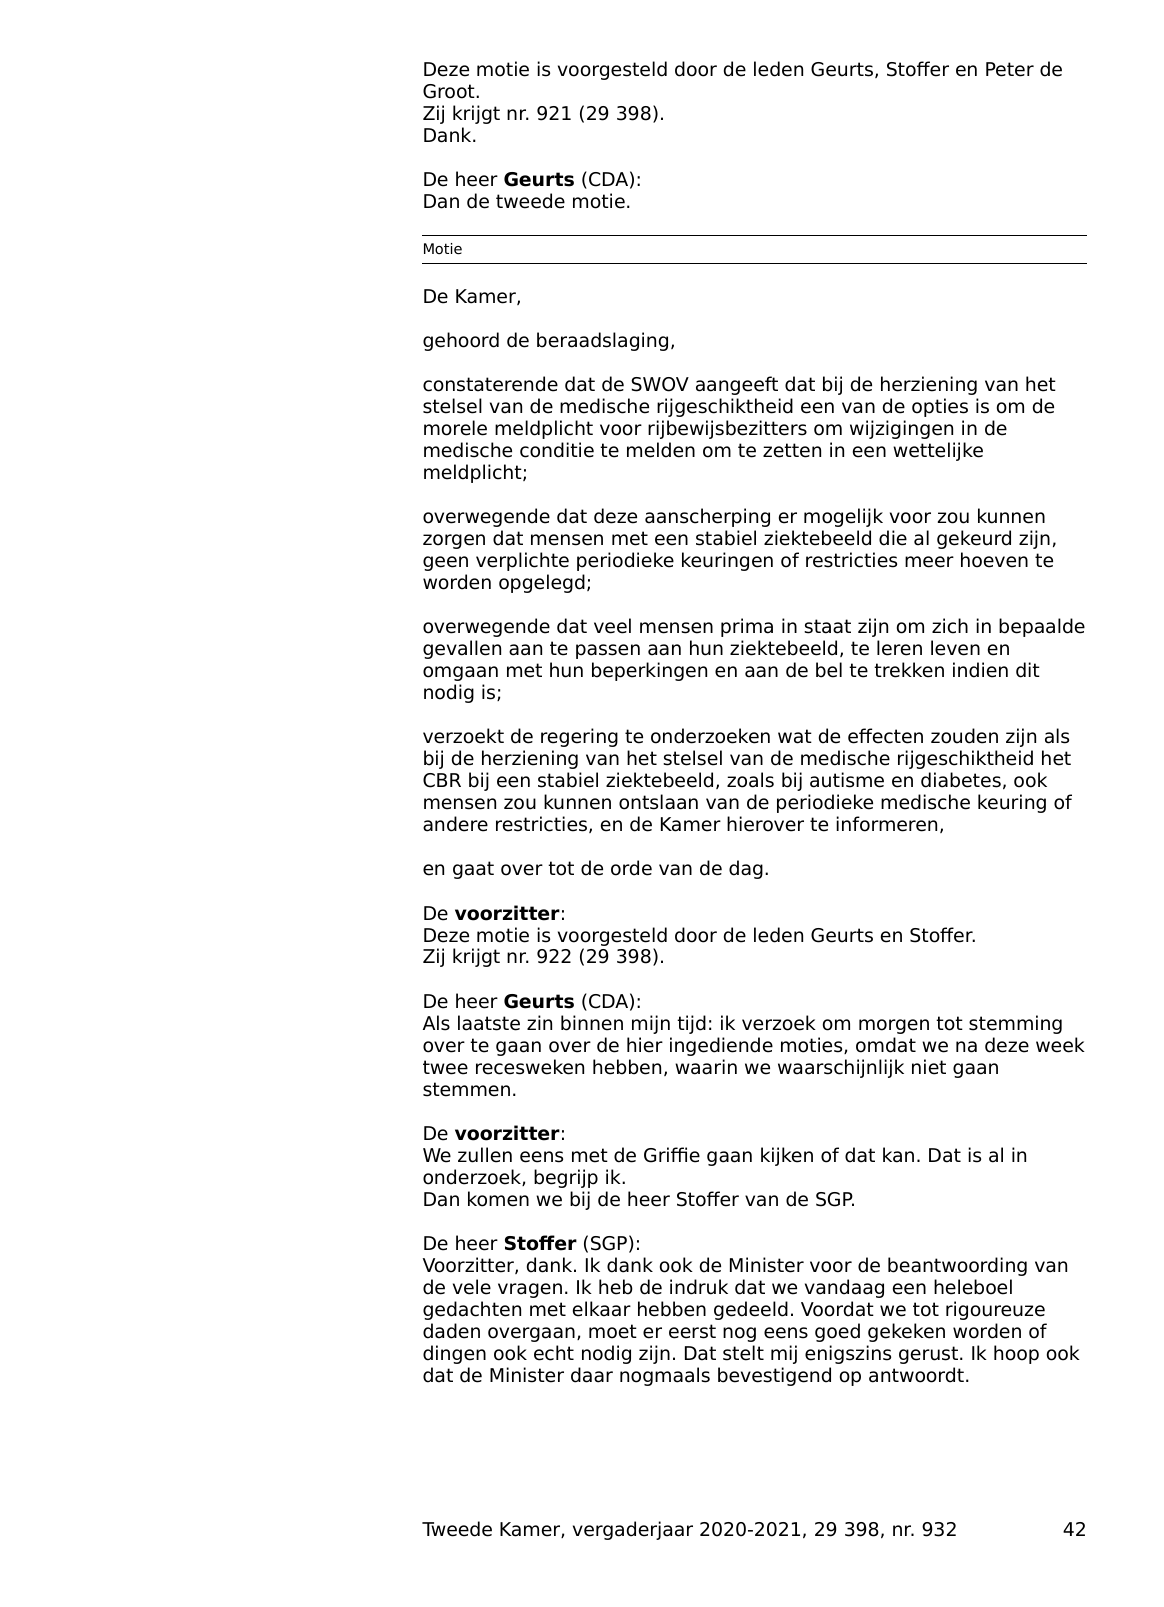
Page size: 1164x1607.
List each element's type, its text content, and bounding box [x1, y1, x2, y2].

text verzoekt de regering te onderzoeken wat de effecten zouden zijn als bij de herziening van het stelsel van de medische rijgeschiktheid het CBR bij een stabiel ziektebeeld, zoals bij autisme en diabetes, ook mensen zou kunnen ontslaan van de periodieke medische keuring of andere restricties, en de Kamer hierover te informeren, [422, 726, 1087, 836]
text Deze motie is voorgesteld door de leden Geurts en Stoffer. [422, 924, 1087, 946]
text Dan komen we bij de heer Stoffer van de SGP. [422, 1189, 1087, 1211]
text constaterende dat de SWOV aangeeft dat bij de herziening van het stelsel van de medische rijgeschiktheid een van de opties is om de morele meldplicht voor rijbewijsbezitters om wijzigingen in de medische conditie te melden om te zetten in een wettelijke meldplicht; [422, 374, 1087, 484]
text Voorzitter, dank. Ik dank ook de Minister voor de beantwoording van de vele vragen. Ik heb de indruk dat we vandaag een heleboel gedachten met elkaar hebben gedeeld. Voordat we tot rigoureuze daden overgaan, moet er eerst nog eens goed gekeken worden of dingen ook echt nodig zijn. Dat stelt mij enigszins gerust. Ik hoop ook dat de Minister daar nogmaals bevestigend op antwoordt. [422, 1255, 1087, 1387]
text De Kamer, [422, 286, 1087, 308]
text overwegende dat deze aanscherping er mogelijk voor zou kunnen zorgen dat mensen met een stabiel ziektebeeld die al gekeurd zijn, geen verplichte periodieke keuringen of restricties meer hoeven te worden opgelegd; [422, 506, 1087, 594]
text De voorzitter: [422, 902, 1087, 924]
text De heer Geurts (CDA): [422, 991, 1087, 1013]
text De voorzitter: [422, 1123, 1087, 1145]
text en gaat over tot de orde van de dag. [422, 858, 1087, 880]
text overwegende dat veel mensen prima in staat zijn om zich in bepaalde gevallen aan te passen aan hun ziektebeeld, te leren leven en omgaan met hun beperkingen en aan de bel te trekken indien dit nodig is; [422, 616, 1087, 704]
text Zij krijgt nr. 922 (29 398). [422, 946, 1087, 968]
text Deze motie is voorgesteld door de leden Geurts, Stoffer en Peter de Groot. [422, 59, 1087, 103]
text Zij krijgt nr. 921 (29 398). [422, 103, 1087, 125]
text De heer Geurts (CDA): [422, 169, 1087, 191]
text Dan de tweede motie. [422, 191, 1087, 213]
text Dank. [422, 125, 1087, 147]
text We zullen eens met de Griffie gaan kijken of dat kan. Dat is al in onderzoek, begrijp ik. [422, 1145, 1087, 1189]
text gehoord de beraadslaging, [422, 330, 1087, 352]
table_header Motie [422, 236, 1087, 262]
text Als laatste zin binnen mijn tijd: ik verzoek om morgen tot stemming over te gaan over de hier ingediende moties, omdat we na deze week twee recesweken hebben, waarin we waarschijnlijk niet gaan stemmen. [422, 1013, 1087, 1101]
text De heer Stoffer (SGP): [422, 1233, 1087, 1255]
